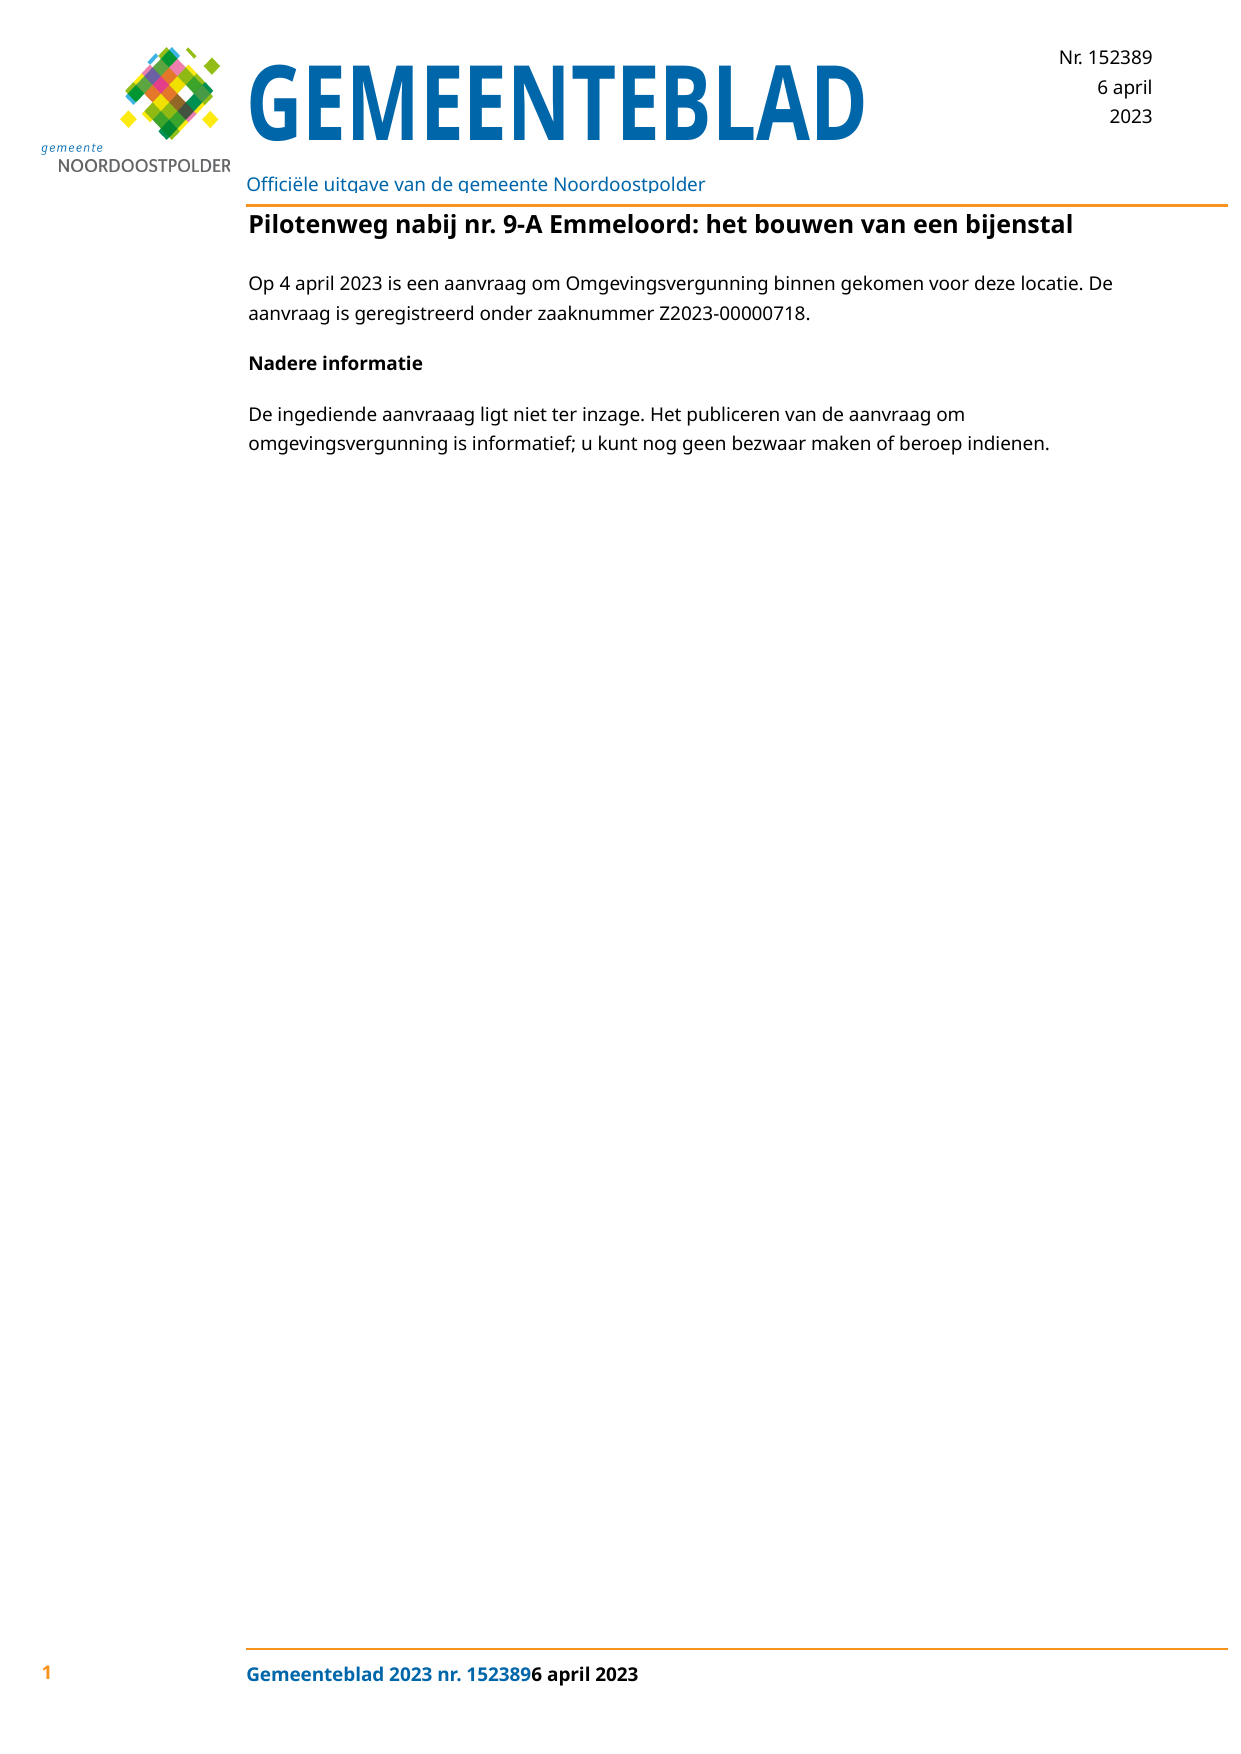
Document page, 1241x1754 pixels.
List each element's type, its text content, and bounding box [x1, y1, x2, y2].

text Nadere informatie [248, 350, 1152, 376]
text Pilotenweg nabij nr. 9-A Emmeloord: het bouwen van een bijenstal [248, 207, 1152, 241]
text De ingediende aanvraaag ligt niet ter inzage. Het publiceren van de aanvraag om omgevingsvergunning is informatief; u kunt nog geen bezwaar maken of beroep indienen. [248, 401, 1152, 456]
text Op 4 april 2023 is een aanvraag om Omgevingsvergunning binnen gekomen voor deze locatie. De aanvraag is geregistreerd onder zaaknummer Z2023-00000718. [248, 270, 1152, 326]
picture [41, 47, 231, 172]
